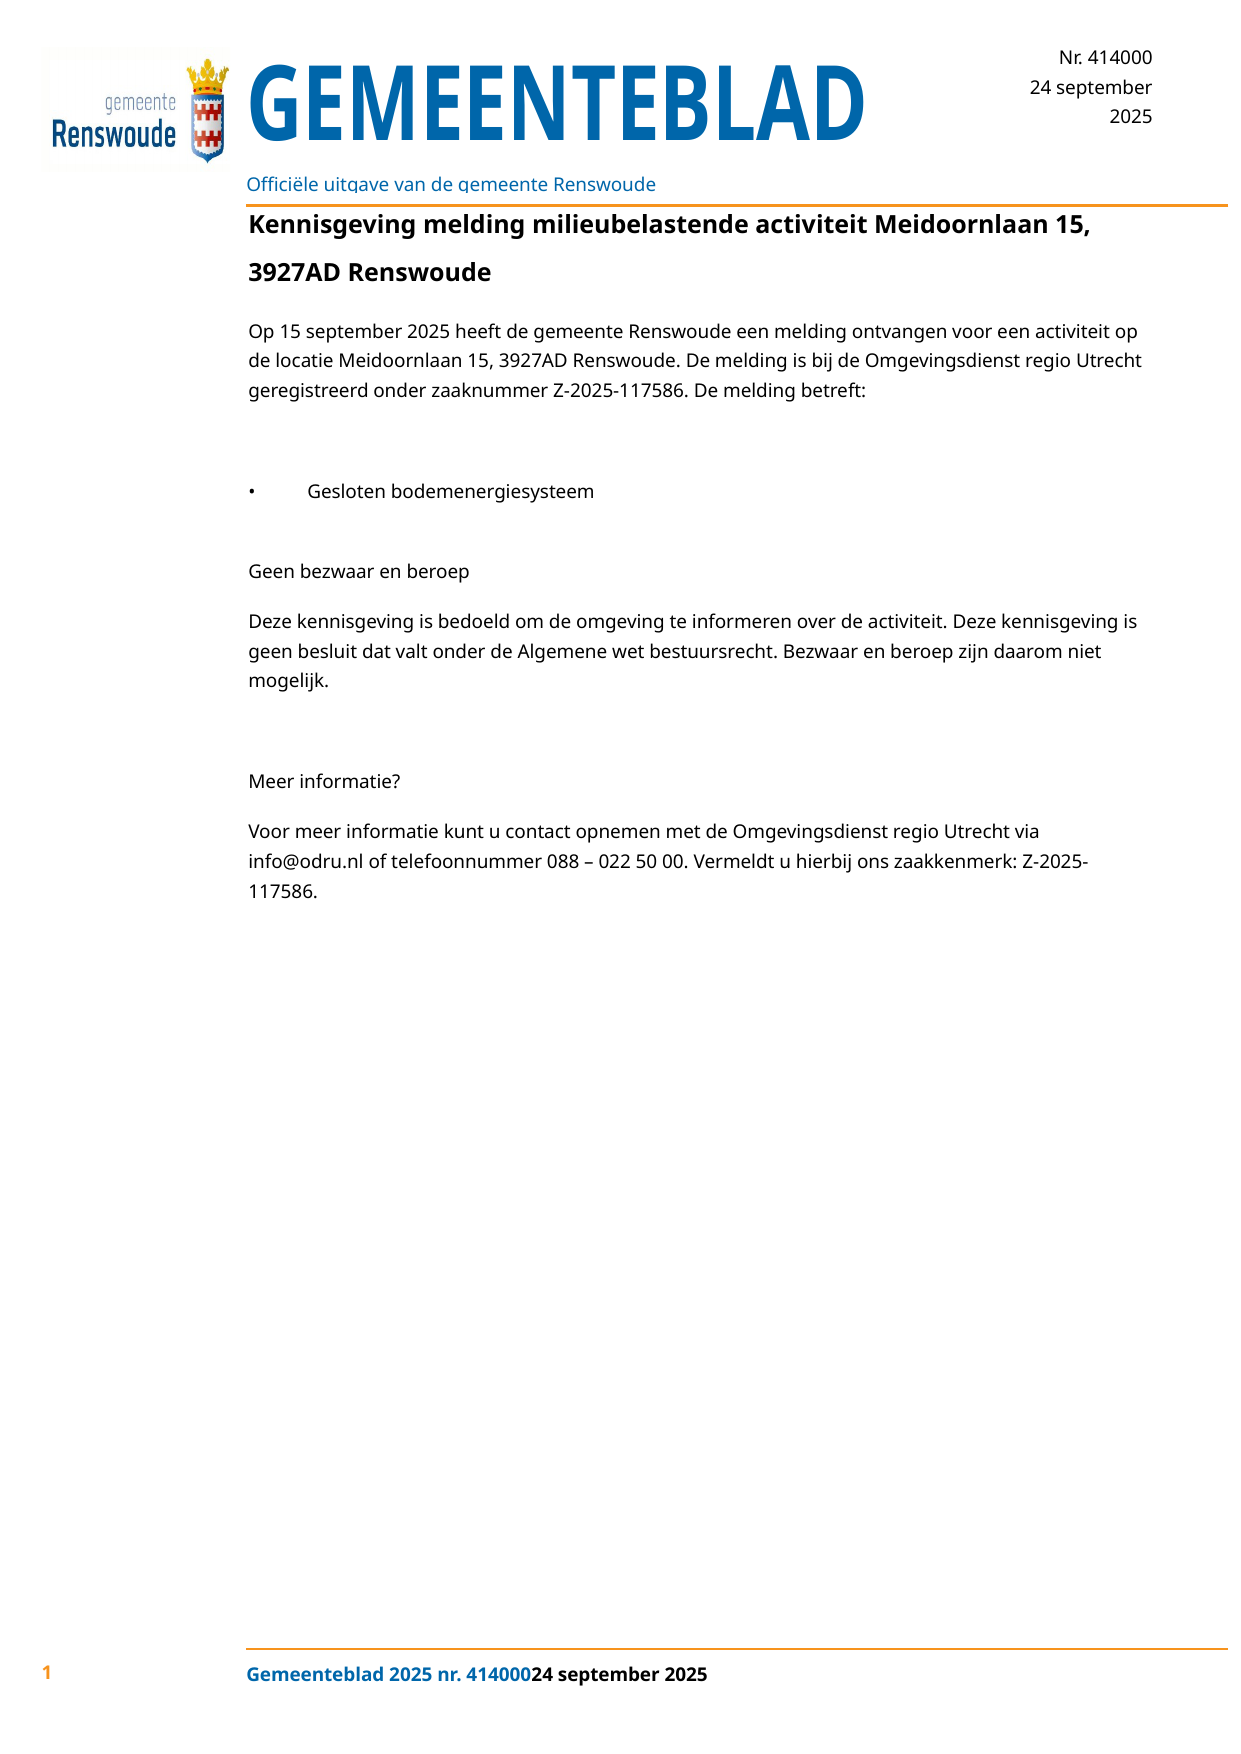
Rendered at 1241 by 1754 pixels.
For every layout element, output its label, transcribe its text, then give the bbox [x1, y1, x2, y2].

text Kennisgeving melding milieubelastende activiteit Meidoornlaan 15, 3927AD Renswoude [248, 207, 1152, 288]
text Meer informatie? [248, 768, 1152, 794]
text Voor meer informatie kunt u contact opnemen met de Omgevingsdienst regio Utrecht via info@odru.nl of telefoonnummer 088 – 022 50 00. Vermeldt u hierbij ons zaakkenmerk: Z-2025-117586. [248, 819, 1152, 904]
text Geen bezwaar en beroep [248, 558, 1152, 584]
text Deze kennisgeving is bedoeld om de omgeving te informeren over de activiteit. Deze kennisgeving is geen besluit dat valt onder de Algemene wet bestuursrecht. Bezwaar en beroep zijn daarom niet mogelijk. [248, 608, 1152, 693]
picture [41, 47, 231, 172]
text Op 15 september 2025 heeft de gemeente Renswoude een melding ontvangen voor een activiteit op de locatie Meidoornlaan 15, 3927AD Renswoude. De melding is bij de Omgevingsdienst regio Utrecht geregistreerd onder zaaknummer Z-2025-117586. De melding betreft: [248, 318, 1152, 403]
list Gesloten bodemenergiesysteem [248, 478, 1152, 504]
